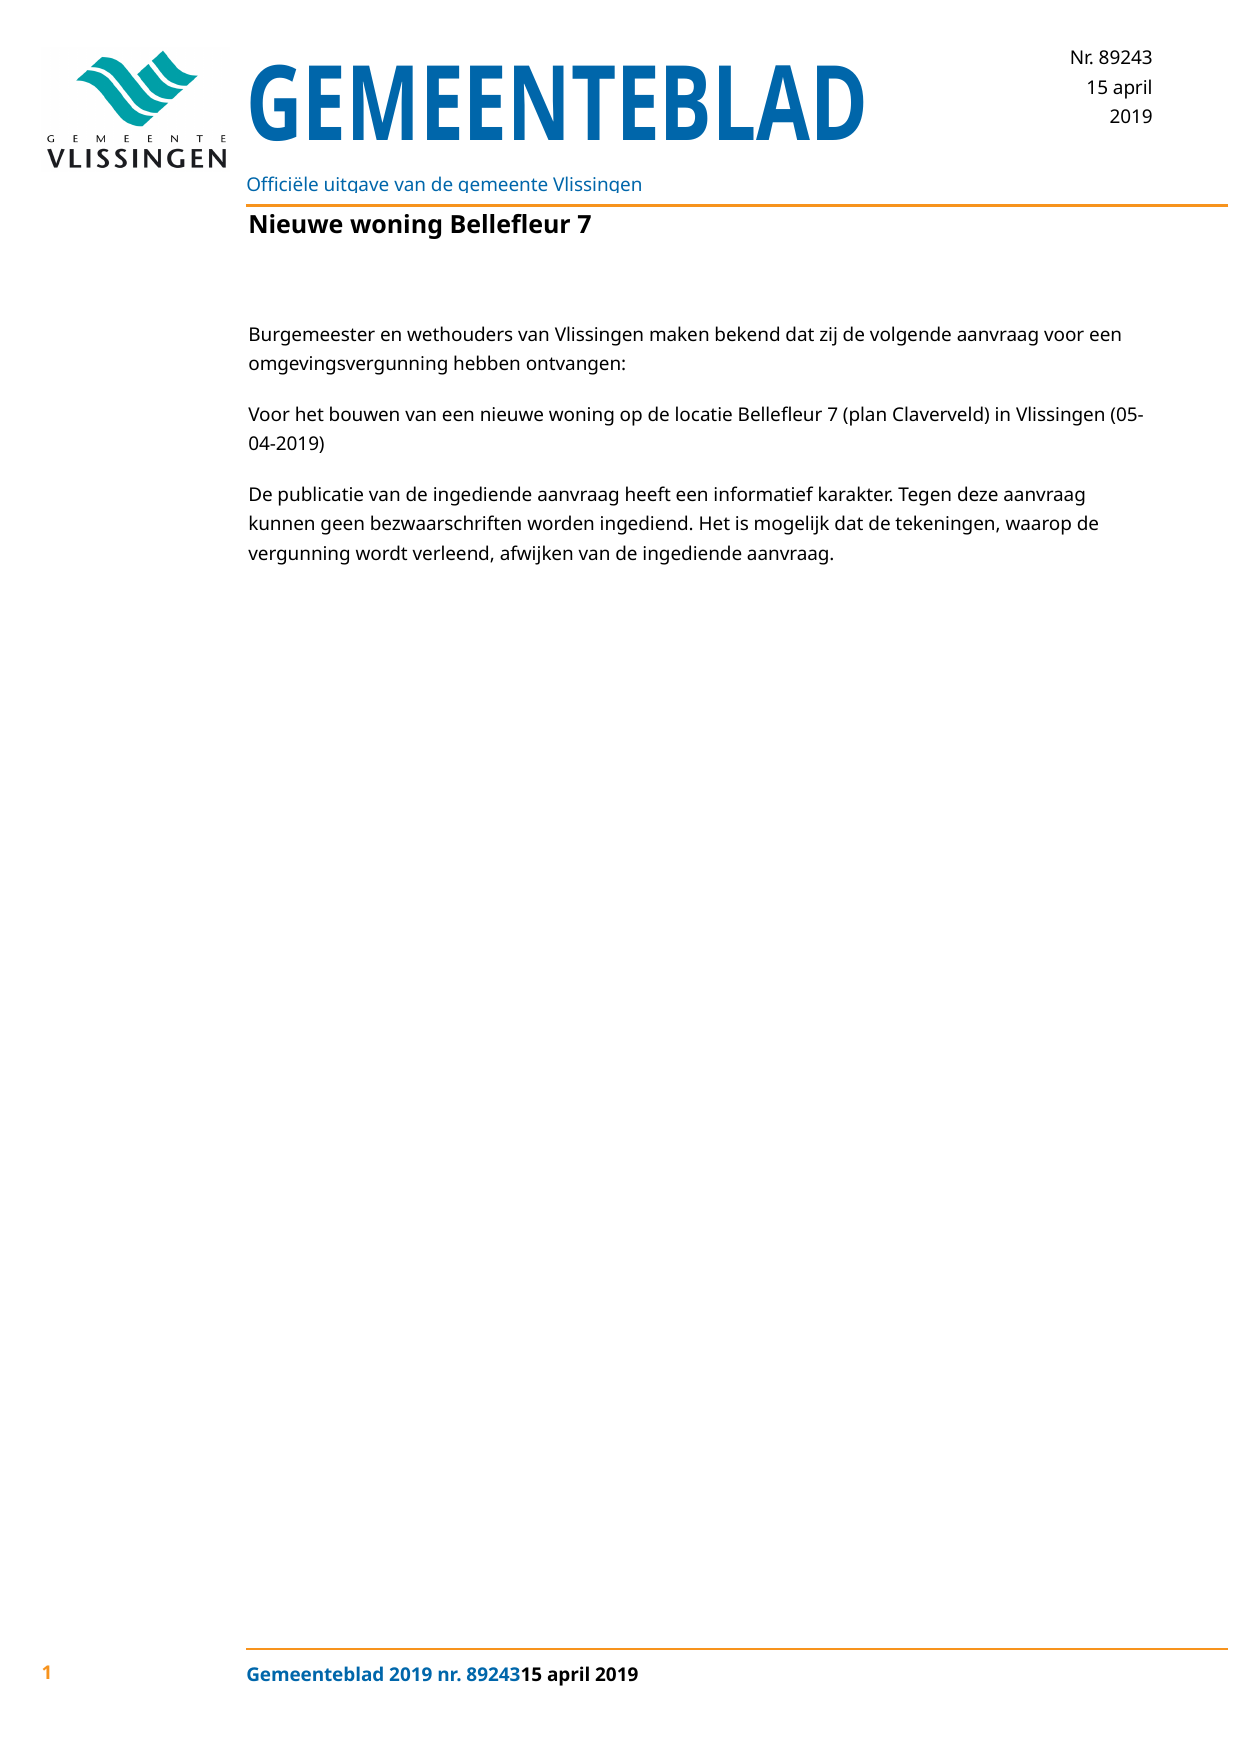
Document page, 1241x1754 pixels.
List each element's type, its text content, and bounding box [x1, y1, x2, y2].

text Nieuwe woning Bellefleur 7 [248, 207, 1152, 241]
text Voor het bouwen van een nieuwe woning op de locatie Bellefleur 7 (plan Claverveld) in Vlissingen (05-04-2019) [248, 401, 1152, 456]
text Burgemeester en wethouders van Vlissingen maken bekend dat zij de volgende aanvraag voor een omgevingsvergunning hebben ontvangen: [248, 321, 1152, 376]
text De publicatie van de ingediende aanvraag heeft een informatief karakter. Tegen deze aanvraag kunnen geen bezwaarschriften worden ingediend. Het is mogelijk dat de tekeningen, waarop de vergunning wordt verleend, afwijken van de ingediende aanvraag. [248, 481, 1152, 566]
picture [41, 47, 231, 172]
